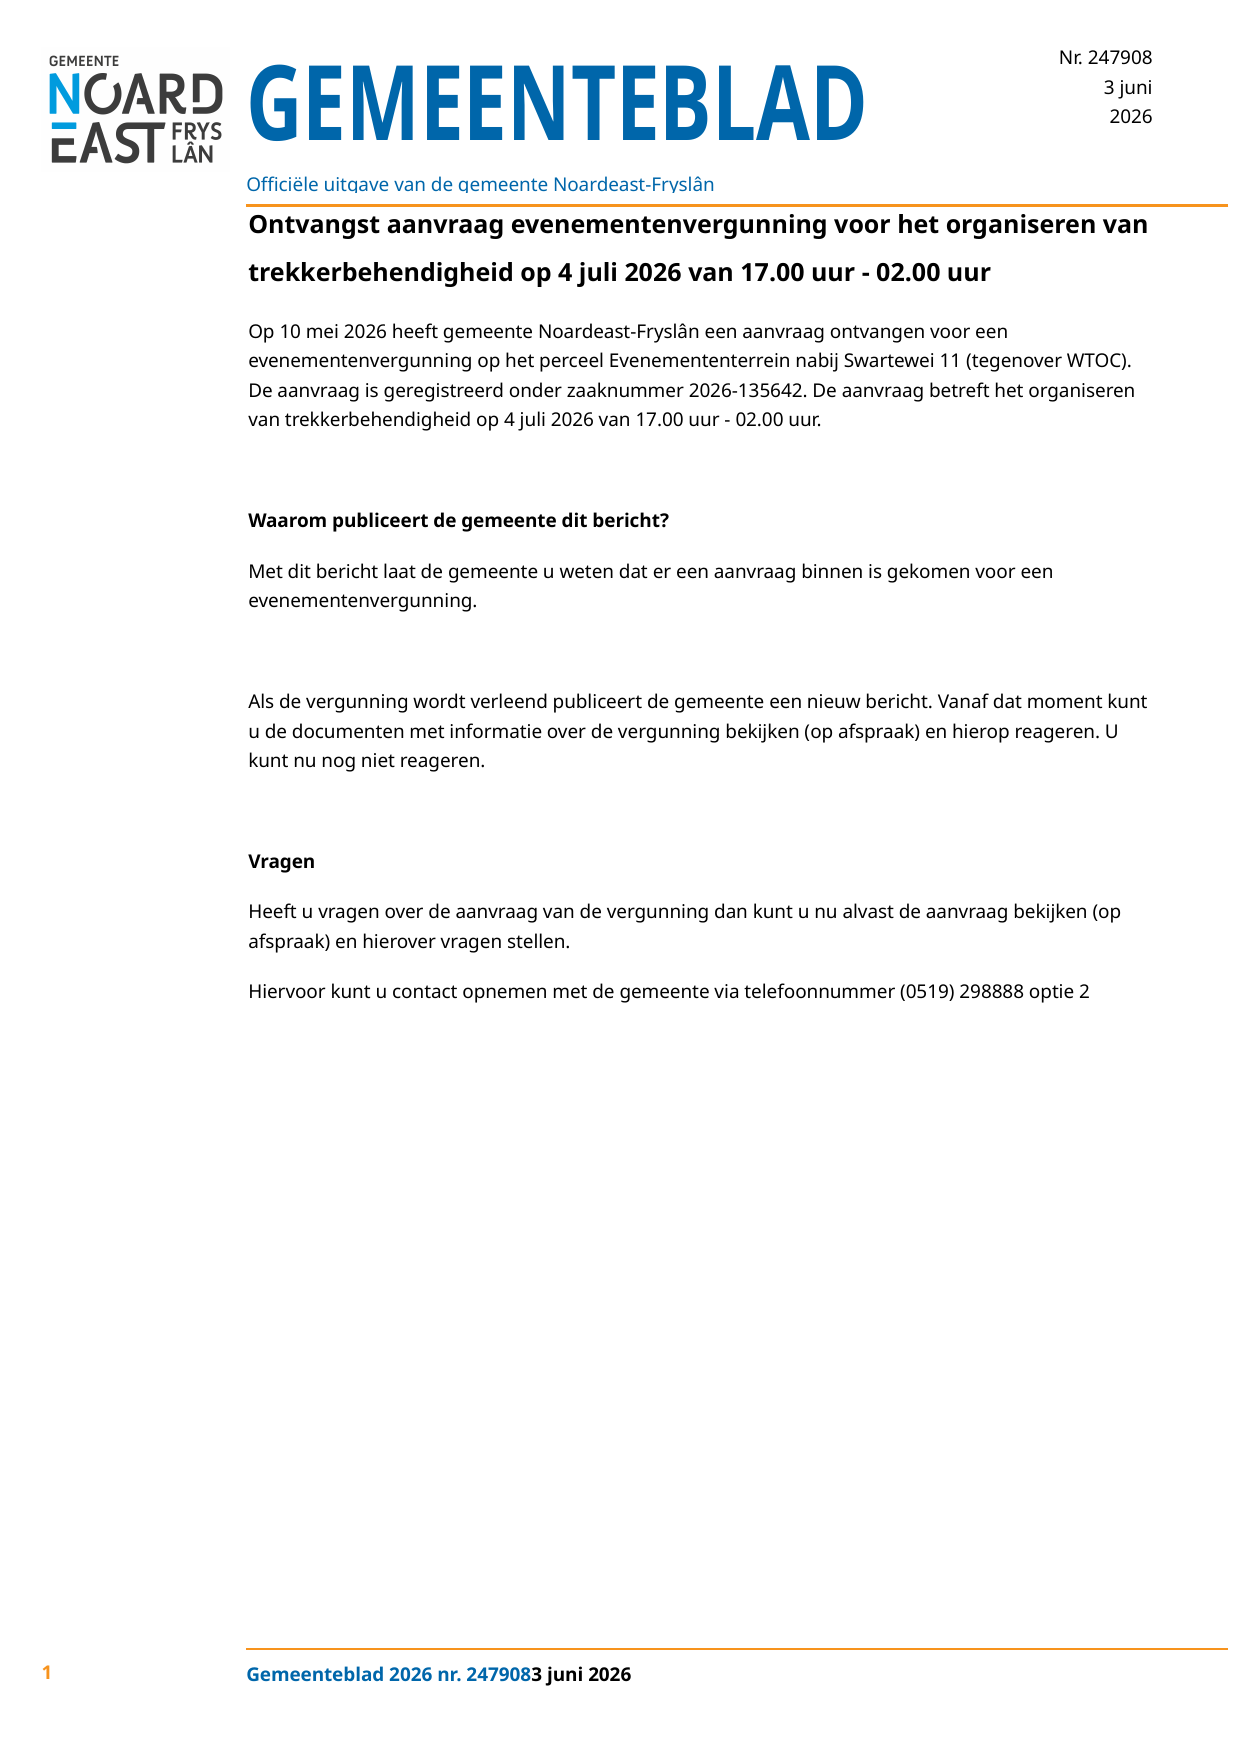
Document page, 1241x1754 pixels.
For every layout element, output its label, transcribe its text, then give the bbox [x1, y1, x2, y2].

text Waarom publiceert de gemeente dit bericht? [248, 507, 1152, 533]
picture [41, 47, 231, 172]
text Als de vergunning wordt verleend publiceert de gemeente een nieuw bericht. Vanaf dat moment kunt u de documenten met informatie over de vergunning bekijken (op afspraak) en hierop reageren. U kunt nu nog niet reageren. [248, 688, 1152, 773]
text Hiervoor kunt u contact opnemen met de gemeente via telefoonnummer (0519) 298888 optie 2 [248, 979, 1152, 1004]
text Vragen [248, 848, 1152, 874]
text Op 10 mei 2026 heeft gemeente Noardeast-Fryslân een aanvraag ontvangen voor een evenementenvergunning op het perceel Evenemententerrein nabij Swartewei 11 (tegenover WTOC). De aanvraag is geregistreerd onder zaaknummer 2026-135642. De aanvraag betreft het organiseren van trekkerbehendigheid op 4 juli 2026 van 17.00 uur - 02.00 uur. [248, 318, 1152, 432]
text Ontvangst aanvraag evenementenvergunning voor het organiseren van trekkerbehendigheid op 4 juli 2026 van 17.00 uur - 02.00 uur [248, 207, 1152, 288]
text Met dit bericht laat de gemeente u weten dat er een aanvraag binnen is gekomen voor een evenementenvergunning. [248, 558, 1152, 613]
text Heeft u vragen over de aanvraag van de vergunning dan kunt u nu alvast de aanvraag bekijken (op afspraak) en hierover vragen stellen. [248, 899, 1152, 954]
